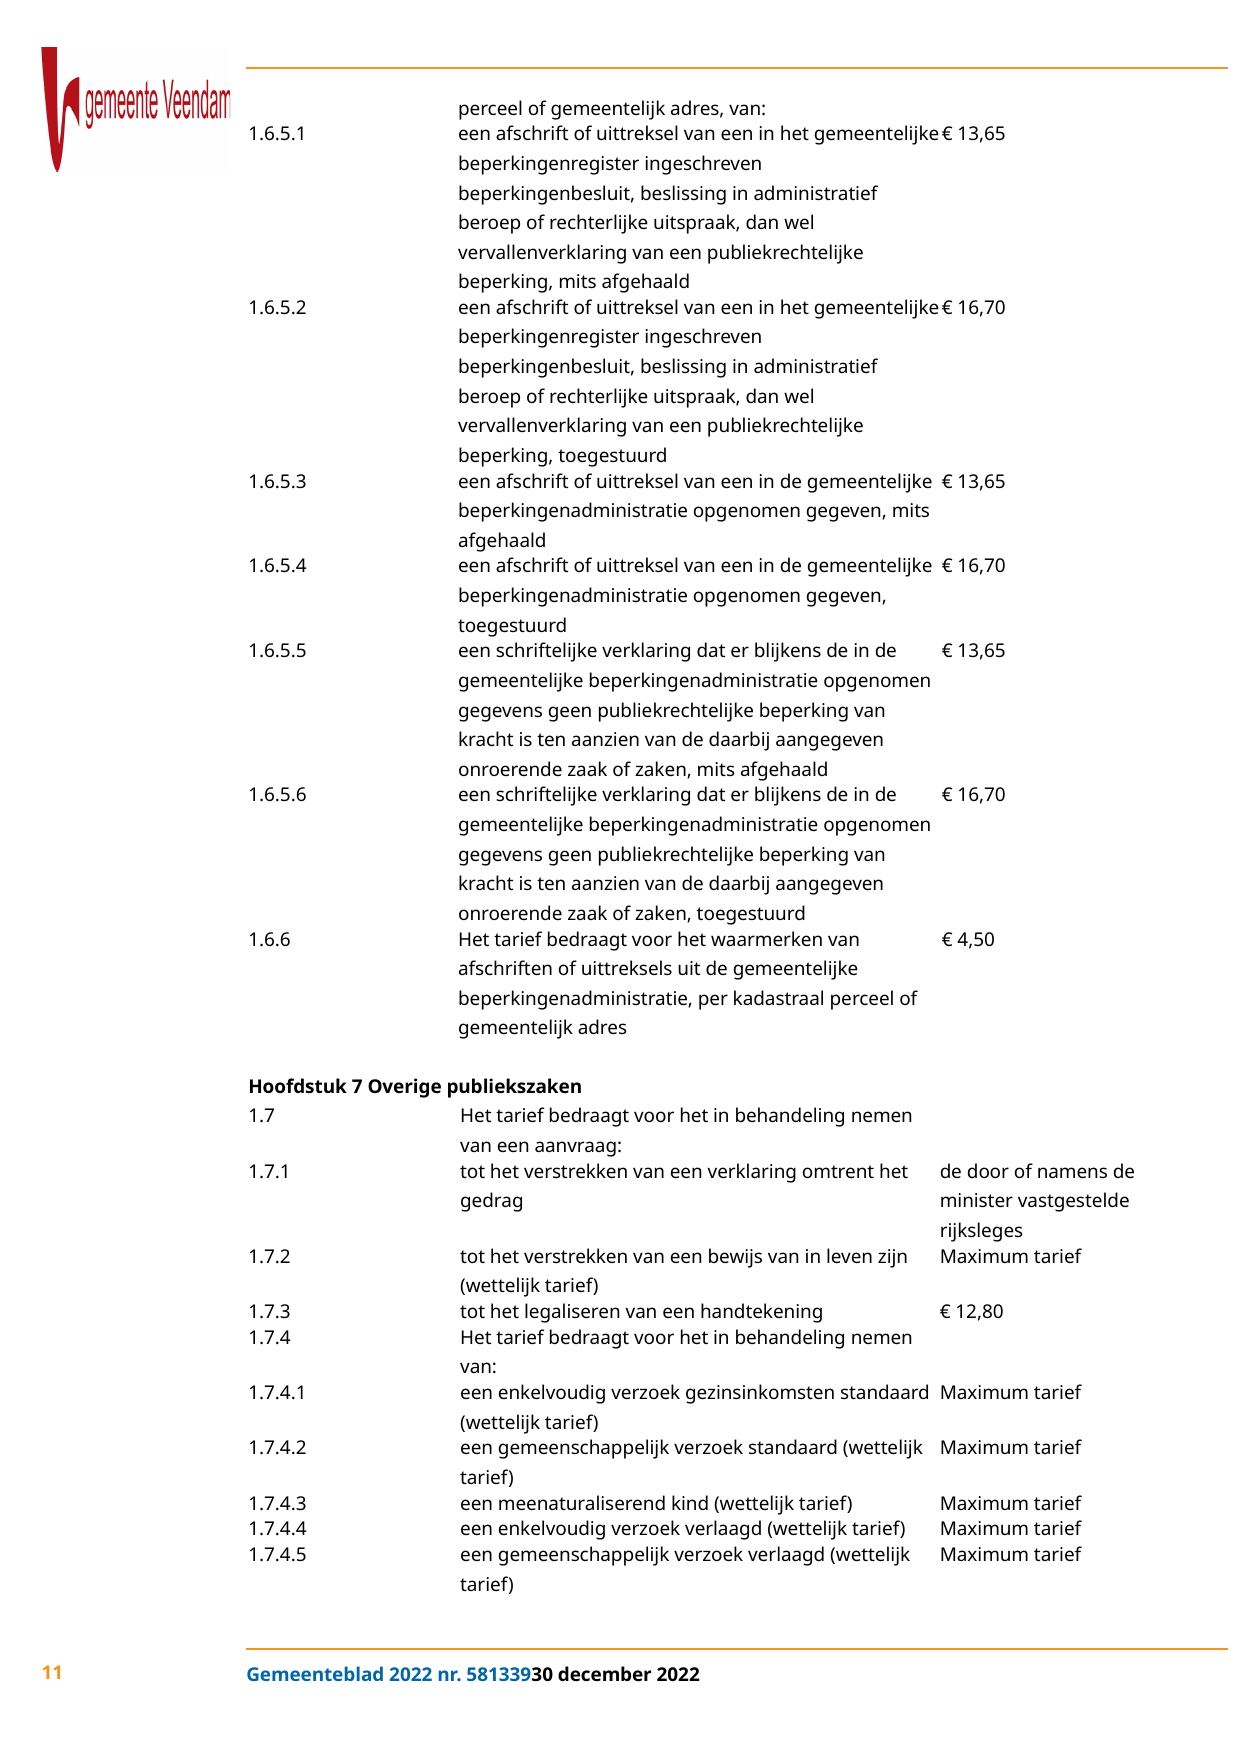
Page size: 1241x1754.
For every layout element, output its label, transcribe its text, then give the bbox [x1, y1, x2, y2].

table_header [940, 1103, 1152, 1158]
table_cell de door of namens de minister vastgestelde rijksleges [940, 1158, 1152, 1243]
table_cell een gemeenschappelijk verzoek verlaagd (wettelijk tarief) [460, 1541, 939, 1597]
table_cell 1.6.5.4 [248, 553, 458, 638]
table_cell tot het verstrekken van een verklaring omtrent het gedrag [460, 1158, 939, 1243]
table_cell tot het verstrekken van een bewijs van in leven zijn (wettelijk tarief) [460, 1243, 939, 1298]
table_cell Maximum tarief [940, 1435, 1152, 1490]
table_cell een schriftelijke verklaring dat er blijkens de in de gemeentelijke beperkingenadministratie opgenomen gegevens geen publiekrechtelijke beperking van kracht is ten aanzien van de daarbij aangegeven onroerende zaak of zaken, toegestuurd [458, 782, 942, 926]
table_cell een afschrift of uittreksel van een in het gemeentelijke beperkingenregister ingeschreven beperkingenbesluit, beslissing in administratief beroep of rechterlijke uitspraak, dan wel vervallenverklaring van een publiekrechtelijke beperking, mits afgehaald [458, 121, 942, 294]
table_cell Maximum tarief [940, 1541, 1152, 1597]
table_cell 1.6.5.5 [248, 638, 458, 782]
table_cell 1.7.4.3 [248, 1490, 460, 1516]
table_cell Maximum tarief [940, 1490, 1152, 1516]
table_cell een afschrift of uittreksel van een in de gemeentelijke beperkingenadministratie opgenomen gegeven, mits afgehaald [458, 468, 942, 553]
table_cell een enkelvoudig verzoek verlaagd (wettelijk tarief) [460, 1516, 939, 1541]
table_cell 1.7.4.5 [248, 1541, 460, 1597]
table_cell 1.7.4.1 [248, 1379, 460, 1434]
table_cell 1.7.4.4 [248, 1516, 460, 1541]
table_cell 1.6.6 [248, 926, 458, 1040]
table_cell 1.6.5.2 [248, 294, 458, 468]
table_cell € 16,70 [942, 782, 1152, 926]
table_cell Het tarief bedraagt voor het waarmerken van afschriften of uittreksels uit de gemeentelijke beperkingenadministratie, per kadastraal perceel of gemeentelijk adres [458, 926, 942, 1040]
table_cell [248, 95, 458, 121]
table_cell € 12,80 [940, 1298, 1152, 1324]
table_cell 1.6.5.1 [248, 121, 458, 294]
table_cell Het tarief bedraagt voor het in behandeling nemen van: [460, 1324, 939, 1379]
table_cell een afschrift of uittreksel van een in het gemeentelijke beperkingenregister ingeschreven beperkingenbesluit, beslissing in administratief beroep of rechterlijke uitspraak, dan wel vervallenverklaring van een publiekrechtelijke beperking, toegestuurd [458, 294, 942, 468]
table_cell een enkelvoudig verzoek gezinsinkomsten standaard (wettelijk tarief) [460, 1379, 939, 1434]
table_cell 1.7.4 [248, 1324, 460, 1379]
table_cell Maximum tarief [940, 1516, 1152, 1541]
table_cell € 4,50 [942, 926, 1152, 1040]
table_header 1.7 [248, 1103, 460, 1158]
table_cell tot het legaliseren van een handtekening [460, 1298, 939, 1324]
table_header Het tarief bedraagt voor het in behandeling nemen van een aanvraag: [460, 1103, 939, 1158]
table_cell [940, 1324, 1152, 1379]
table_cell € 13,65 [942, 468, 1152, 553]
table_cell € 13,65 [942, 638, 1152, 782]
table_cell een schriftelijke verklaring dat er blijkens de in de gemeentelijke beperkingenadministratie opgenomen gegevens geen publiekrechtelijke beperking van kracht is ten aanzien van de daarbij aangegeven onroerende zaak of zaken, mits afgehaald [458, 638, 942, 782]
table_cell 1.6.5.3 [248, 468, 458, 553]
table_cell een meenaturaliserend kind (wettelijk tarief) [460, 1490, 939, 1516]
table_cell Maximum tarief [940, 1379, 1152, 1434]
table_cell 1.7.1 [248, 1158, 460, 1243]
table_cell 1.7.2 [248, 1243, 460, 1298]
table_cell Maximum tarief [940, 1243, 1152, 1298]
table_cell 1.7.3 [248, 1298, 460, 1324]
text Hoofdstuk 7 Overige publiekszaken [248, 1073, 1152, 1099]
table_cell € 13,65 [942, 121, 1152, 294]
table_cell een afschrift of uittreksel van een in de gemeentelijke beperkingenadministratie opgenomen gegeven, toegestuurd [458, 553, 942, 638]
table_cell 1.7.4.2 [248, 1435, 460, 1490]
picture [41, 47, 231, 172]
table_cell € 16,70 [942, 553, 1152, 638]
table_cell € 16,70 [942, 294, 1152, 468]
table_cell een gemeenschappelijk verzoek standaard (wettelijk tarief) [460, 1435, 939, 1490]
table_cell 1.6.5.6 [248, 782, 458, 926]
table_cell perceel of gemeentelijk adres, van: [458, 95, 942, 121]
table_cell [942, 95, 1152, 121]
